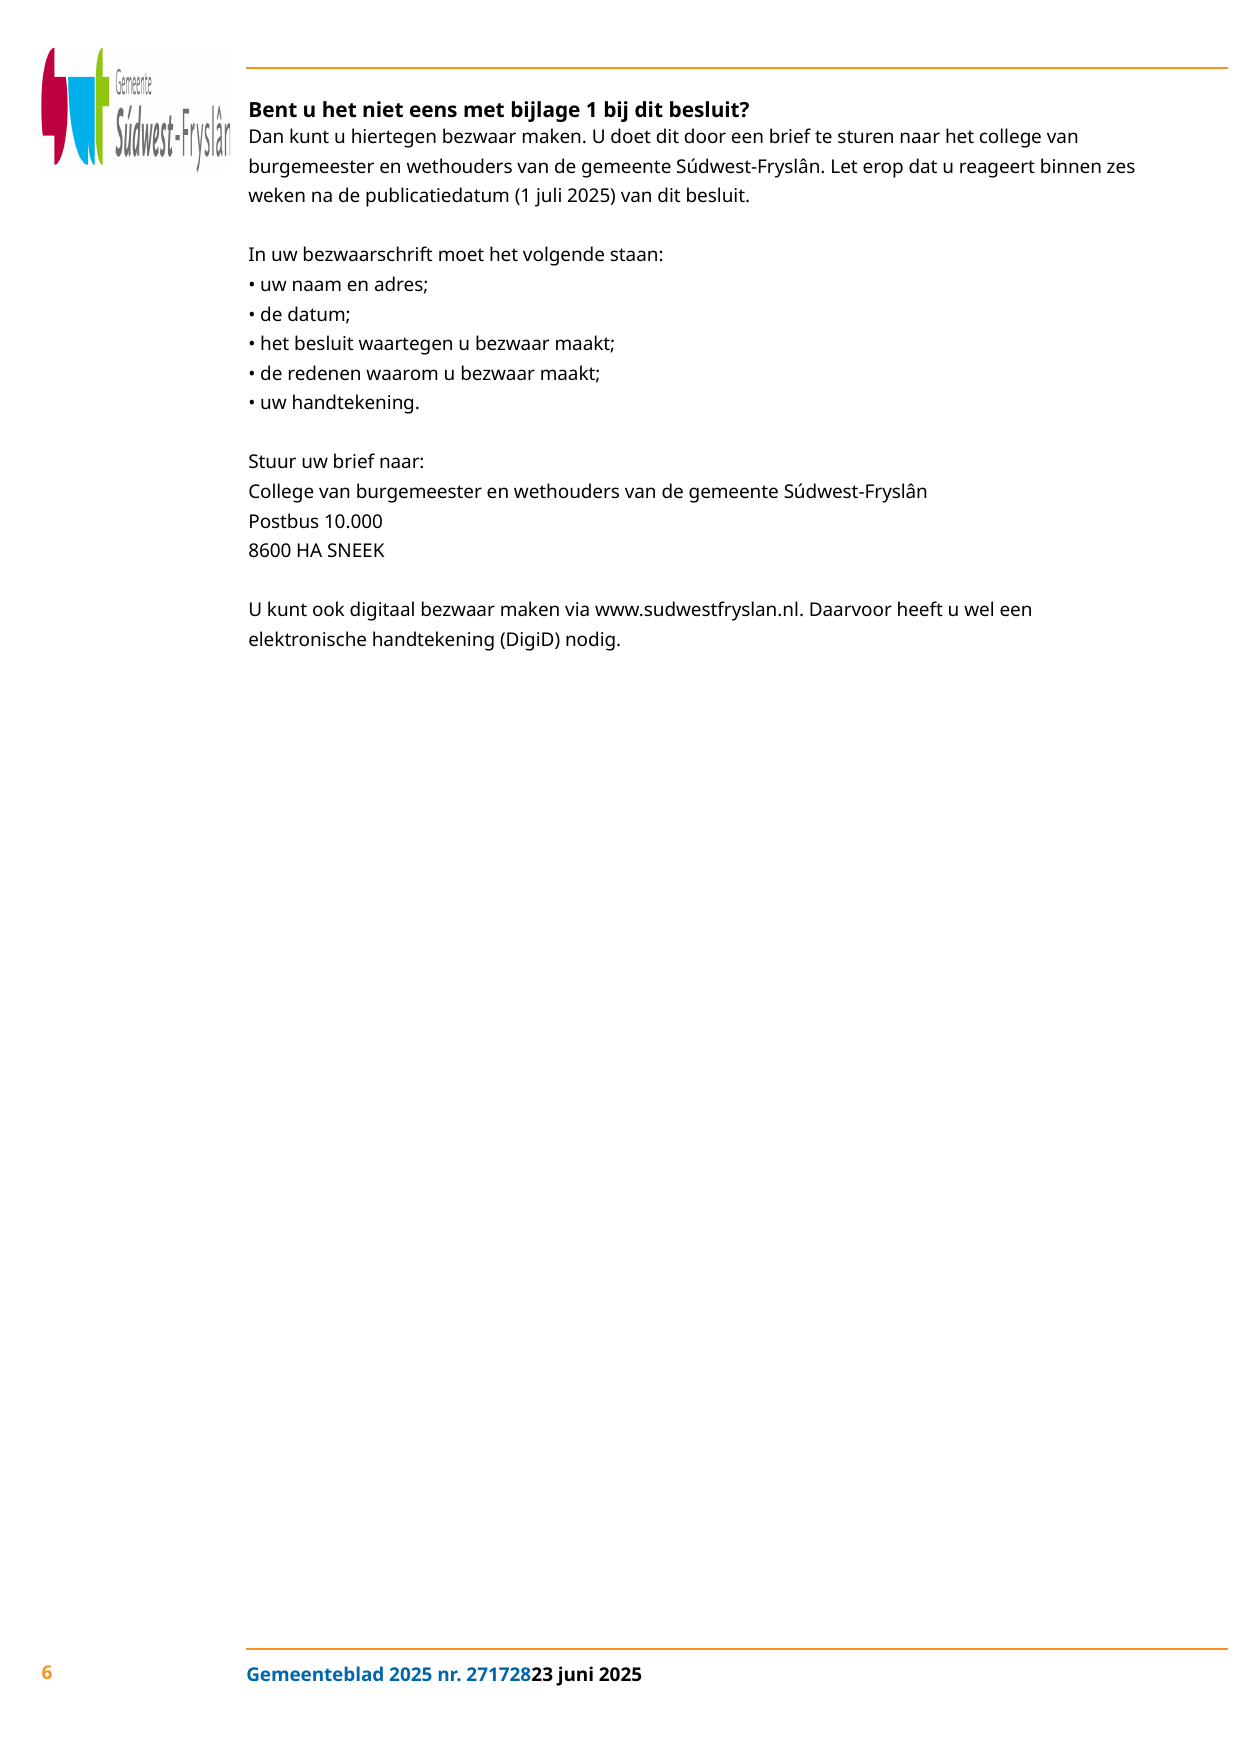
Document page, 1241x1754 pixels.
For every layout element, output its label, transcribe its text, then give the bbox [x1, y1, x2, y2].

text Bent u het niet eens met bijlage 1 bij dit besluit? [248, 95, 1152, 123]
text • uw naam en adres; [248, 271, 1152, 297]
text In uw bezwaarschrift moet het volgende staan: [248, 242, 1152, 267]
text Postbus 10.000 [248, 508, 1152, 534]
text U kunt ook digitaal bezwaar maken via www.sudwestfryslan.nl. Daarvoor heeft u wel een elektronische handtekening (DigiD) nodig. [248, 597, 1152, 652]
picture [41, 47, 231, 172]
text • het besluit waartegen u bezwaar maakt; [248, 330, 1152, 356]
text • uw handtekening. [248, 389, 1152, 415]
text • de datum; [248, 301, 1152, 327]
text • de redenen waarom u bezwaar maakt; [248, 360, 1152, 386]
text Dan kunt u hiertegen bezwaar maken. U doet dit door een brief te sturen naar het college van burgemeester en wethouders van de gemeente Súdwest-Fryslân. Let erop dat u reageert binnen zes weken na de publicatiedatum (1 juli 2025) van dit besluit. [248, 123, 1152, 208]
text 8600 HA SNEEK [248, 537, 1152, 563]
text Stuur uw brief naar: [248, 449, 1152, 474]
text College van burgemeester en wethouders van de gemeente Súdwest-Fryslân [248, 478, 1152, 504]
